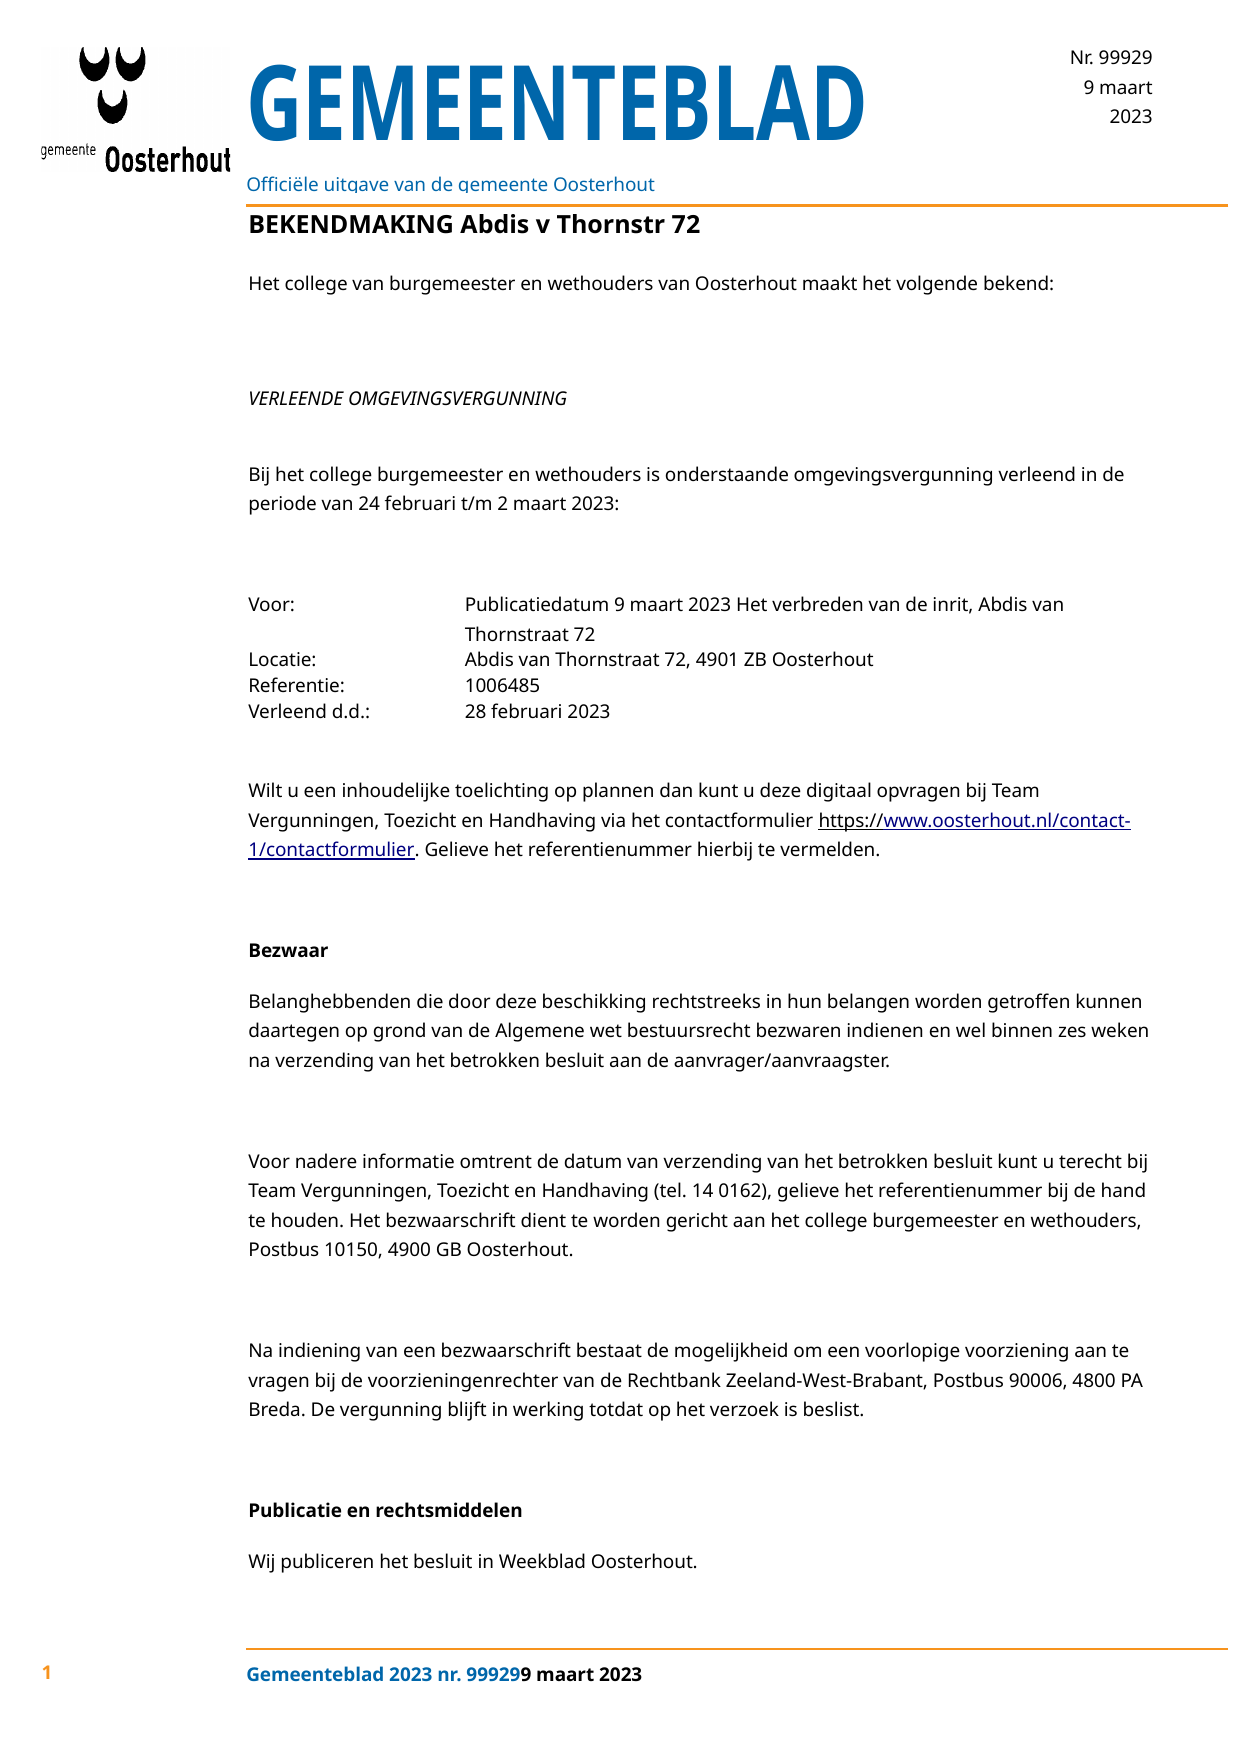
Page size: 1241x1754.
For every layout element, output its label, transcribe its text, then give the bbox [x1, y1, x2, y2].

text Belanghebbenden die door deze beschikking rechtstreeks in hun belangen worden getroffen kunnen daartegen op grond van de Algemene wet bestuursrecht bezwaren indienen en wel binnen zes weken na verzending van het betrokken besluit aan de aanvrager/aanvraagster. [248, 988, 1152, 1073]
table_header Voor: [248, 591, 464, 647]
table_cell Abdis van Thornstraat 72, 4901 ZB Oosterhout [465, 647, 1152, 672]
table_cell Locatie: [248, 647, 464, 672]
table_header Publicatiedatum 9 maart 2023 Het verbreden van de inrit, Abdis van Thornstraat 72 [465, 591, 1152, 647]
table_cell Verleend d.d.: [248, 698, 464, 724]
text VERLEENDE OMGEVINGSVERGUNNING [248, 385, 1152, 410]
text Het college van burgemeester en wethouders van Oosterhout maakt het volgende bekend: [248, 270, 1152, 296]
table_cell Referentie: [248, 673, 464, 698]
text BEKENDMAKING Abdis v Thornstr 72 [248, 207, 1152, 241]
table_cell 28 februari 2023 [465, 698, 1152, 724]
text Na indiening van een bezwaarschrift bestaat de mogelijkheid om een voorlopige voorziening aan te vragen bij de voorzieningenrechter van de Rechtbank Zeeland-West-Brabant, Postbus 90006, 4800 PA Breda. De vergunning blijft in werking totdat op het verzoek is beslist. [248, 1337, 1152, 1422]
text Publicatie en rechtsmiddelen [248, 1497, 1152, 1523]
text Bezwaar [248, 937, 1152, 963]
table_cell 1006485 [465, 673, 1152, 698]
text Wij publiceren het besluit in Weekblad Oosterhout. [248, 1548, 1152, 1574]
text Voor nadere informatie omtrent de datum van verzending van het betrokken besluit kunt u terecht bij Team Vergunningen, Toezicht en Handhaving (tel. 14 0162), gelieve het referentienummer bij de hand te houden. Het bezwaarschrift dient te worden gericht aan het college burgemeester en wethouders, Postbus 10150, 4900 GB Oosterhout. [248, 1148, 1152, 1262]
picture [41, 47, 231, 172]
text Wilt u een inhoudelijke toelichting op plannen dan kunt u deze digitaal opvragen bij Team Vergunningen, Toezicht en Handhaving via het contactformulier https://www.oosterhout.nl/contact-1/contactformulier. Gelieve het referentienummer hierbij te vermelden. [248, 777, 1152, 862]
text Bij het college burgemeester en wethouders is onderstaande omgevingsvergunning verleend in de periode van 24 februari t/m 2 maart 2023: [248, 461, 1152, 516]
